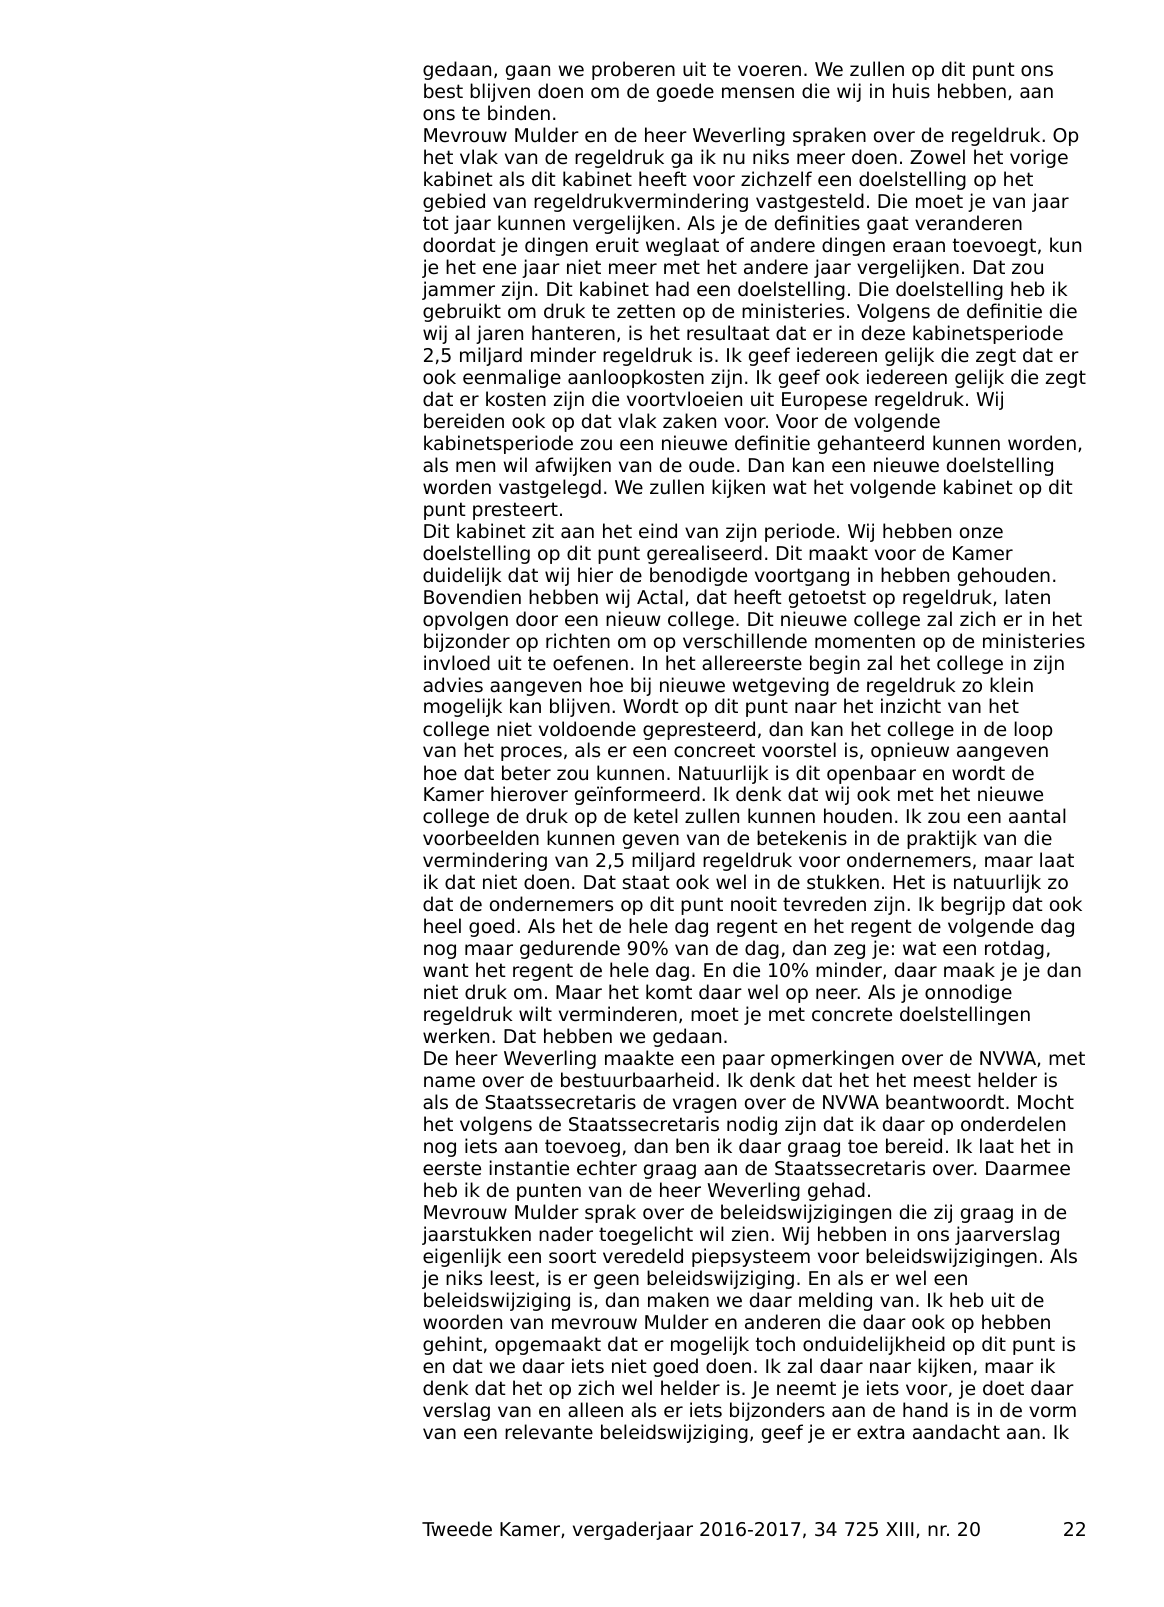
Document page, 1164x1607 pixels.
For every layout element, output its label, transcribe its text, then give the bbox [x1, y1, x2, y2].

text Mevrouw Mulder sprak over de beleidswijzigingen die zij graag in de jaarstukken nader toegelicht wil zien. Wij hebben in ons jaarverslag eigenlijk een soort veredeld piepsysteem voor beleidswijzigingen. Als je niks leest, is er geen beleidswijziging. En als er wel een beleidswijziging is, dan maken we daar melding van. Ik heb uit de woorden van mevrouw Mulder en anderen die daar ook op hebben gehint, opgemaakt dat er mogelijk toch onduidelijkheid op dit punt is en dat we daar iets niet goed doen. Ik zal daar naar kijken, maar ik denk dat het op zich wel helder is. Je neemt je iets voor, je doet daar verslag van en alleen als er iets bijzonders aan de hand is in de vorm van een relevante beleidswijziging, geef je er extra aandacht aan. Ik [422, 1202, 1087, 1444]
text De heer Weverling maakte een paar opmerkingen over de NVWA, met name over de bestuurbaarheid. Ik denk dat het het meest helder is als de Staatssecretaris de vragen over de NVWA beantwoordt. Mocht het volgens de Staatssecretaris nodig zijn dat ik daar op onderdelen nog iets aan toevoeg, dan ben ik daar graag toe bereid. Ik laat het in eerste instantie echter graag aan de Staatssecretaris over. Daarmee heb ik de punten van de heer Weverling gehad. [422, 1048, 1087, 1202]
text Mevrouw Mulder en de heer Weverling spraken over de regeldruk. Op het vlak van de regeldruk ga ik nu niks meer doen. Zowel het vorige kabinet als dit kabinet heeft voor zichzelf een doelstelling op het gebied van regeldrukvermindering vastgesteld. Die moet je van jaar tot jaar kunnen vergelijken. Als je de definities gaat veranderen doordat je dingen eruit weglaat of andere dingen eraan toevoegt, kun je het ene jaar niet meer met het andere jaar vergelijken. Dat zou jammer zijn. Dit kabinet had een doelstelling. Die doelstelling heb ik gebruikt om druk te zetten op de ministeries. Volgens de definitie die wij al jaren hanteren, is het resultaat dat er in deze kabinetsperiode 2,5 miljard minder regeldruk is. Ik geef iedereen gelijk die zegt dat er ook eenmalige aanloopkosten zijn. Ik geef ook iedereen gelijk die zegt dat er kosten zijn die voortvloeien uit Europese regeldruk. Wij bereiden ook op dat vlak zaken voor. Voor de volgende kabinetsperiode zou een nieuwe definitie gehanteerd kunnen worden, als men wil afwijken van de oude. Dan kan een nieuwe doelstelling worden vastgelegd. We zullen kijken wat het volgende kabinet op dit punt presteert. [422, 125, 1087, 521]
text gedaan, gaan we proberen uit te voeren. We zullen op dit punt ons best blijven doen om de goede mensen die wij in huis hebben, aan ons te binden. [422, 59, 1087, 125]
text Dit kabinet zit aan het eind van zijn periode. Wij hebben onze doelstelling op dit punt gerealiseerd. Dit maakt voor de Kamer duidelijk dat wij hier de benodigde voortgang in hebben gehouden. Bovendien hebben wij Actal, dat heeft getoetst op regeldruk, laten opvolgen door een nieuw college. Dit nieuwe college zal zich er in het bijzonder op richten om op verschillende momenten op de ministeries invloed uit te oefenen. In het allereerste begin zal het college in zijn advies aangeven hoe bij nieuwe wetgeving de regeldruk zo klein mogelijk kan blijven. Wordt op dit punt naar het inzicht van het college niet voldoende gepresteerd, dan kan het college in de loop van het proces, als er een concreet voorstel is, opnieuw aangeven hoe dat beter zou kunnen. Natuurlijk is dit openbaar en wordt de Kamer hierover geïnformeerd. Ik denk dat wij ook met het nieuwe college de druk op de ketel zullen kunnen houden. Ik zou een aantal voorbeelden kunnen geven van de betekenis in de praktijk van die vermindering van 2,5 miljard regeldruk voor ondernemers, maar laat ik dat niet doen. Dat staat ook wel in de stukken. Het is natuurlijk zo dat de ondernemers op dit punt nooit tevreden zijn. Ik begrijp dat ook heel goed. Als het de hele dag regent en het regent de volgende dag nog maar gedurende 90% van de dag, dan zeg je: wat een rotdag, want het regent de hele dag. En die 10% minder, daar maak je je dan niet druk om. Maar het komt daar wel op neer. Als je onnodige regeldruk wilt verminderen, moet je met concrete doelstellingen werken. Dat hebben we gedaan. [422, 521, 1087, 1048]
